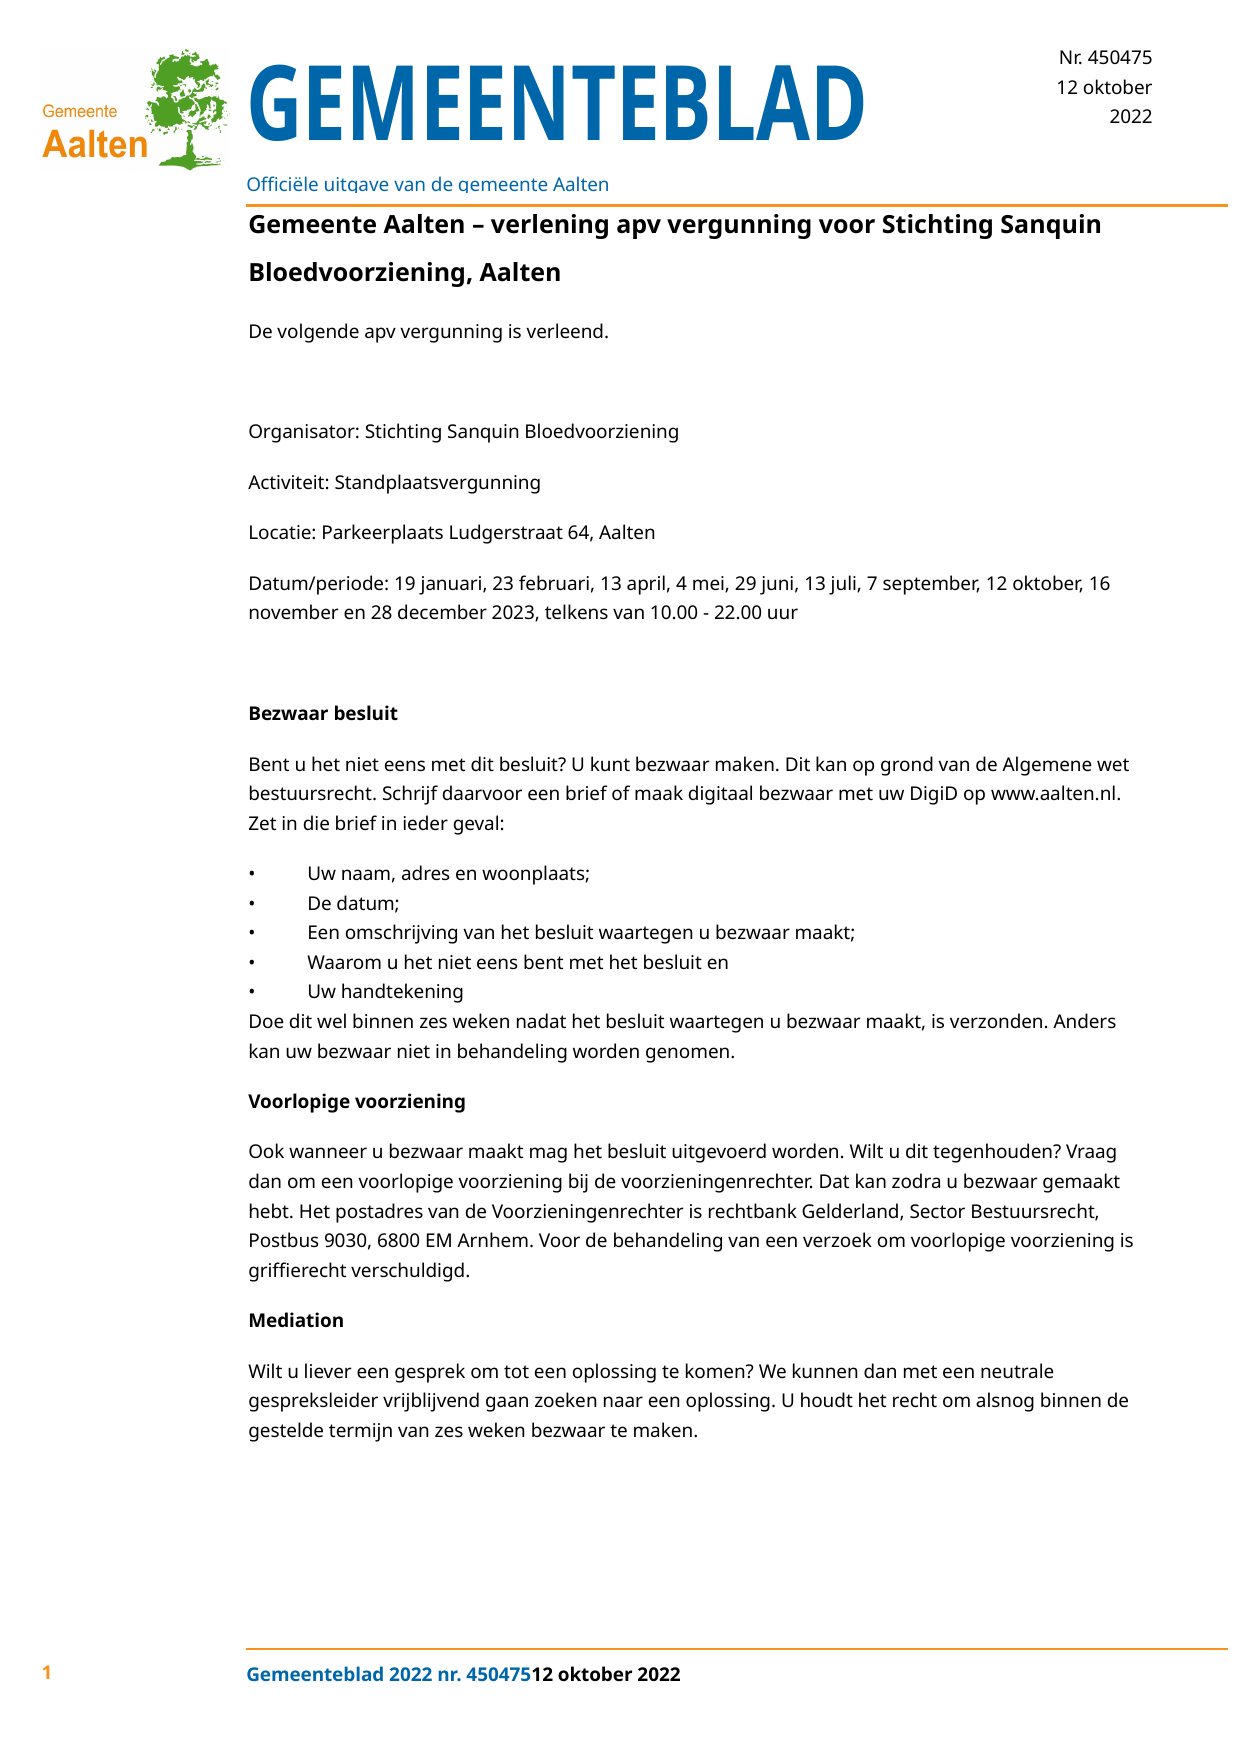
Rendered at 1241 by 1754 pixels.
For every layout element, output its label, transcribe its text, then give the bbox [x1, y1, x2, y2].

list Uw naam, adres en woonplaats; [248, 860, 1152, 886]
text Datum/periode: 19 januari, 23 februari, 13 april, 4 mei, 29 juni, 13 juli, 7 september, 12 oktober, 16 november en 28 december 2023, telkens van 10.00 - 22.00 uur [248, 570, 1152, 625]
text Organisator: Stichting Sanquin Bloedvoorziening [248, 419, 1152, 444]
text Voorlopige voorziening [248, 1088, 1152, 1114]
text Locatie: Parkeerplaats Ludgerstraat 64, Aalten [248, 519, 1152, 545]
text Ook wanneer u bezwaar maakt mag het besluit uitgevoerd worden. Wilt u dit tegenhouden? Vraag dan om een voorlopige voorziening bij de voorzieningenrechter. Dat kan zodra u bezwaar gemaakt hebt. Het postadres van de Voorzieningenrechter is rechtbank Gelderland, Sector Bestuursrecht, Postbus 9030, 6800 EM Arnhem. Voor de behandeling van een verzoek om voorlopige voorziening is griffierecht verschuldigd. [248, 1139, 1152, 1283]
list Waarom u het niet eens bent met het besluit en [248, 949, 1152, 975]
list Een omschrijving van het besluit waartegen u bezwaar maakt; [248, 919, 1152, 945]
list De datum; [248, 890, 1152, 916]
picture [41, 47, 231, 172]
text Gemeente Aalten – verlening apv vergunning voor Stichting Sanquin Bloedvoorziening, Aalten [248, 207, 1152, 288]
text Doe dit wel binnen zes weken nadat het besluit waartegen u bezwaar maakt, is verzonden. Anders kan uw bezwaar niet in behandeling worden genomen. [248, 1008, 1152, 1064]
text Activiteit: Standplaatsvergunning [248, 469, 1152, 495]
text Wilt u liever een gesprek om tot een oplossing te komen? We kunnen dan met een neutrale gespreksleider vrijblijvend gaan zoeken naar een oplossing. U houdt het recht om alsnog binnen de gestelde termijn van zes weken bezwaar te maken. [248, 1358, 1152, 1443]
text Bent u het niet eens met dit besluit? U kunt bezwaar maken. Dit kan op grond van de Algemene wet bestuursrecht. Schrijf daarvoor een brief of maak digitaal bezwaar met uw DigiD op www.aalten.nl. Zet in die brief in ieder geval: [248, 751, 1152, 836]
text De volgende apv vergunning is verleend. [248, 318, 1152, 344]
list Uw handtekening [248, 979, 1152, 1004]
text Mediation [248, 1307, 1152, 1333]
text Bezwaar besluit [248, 700, 1152, 726]
